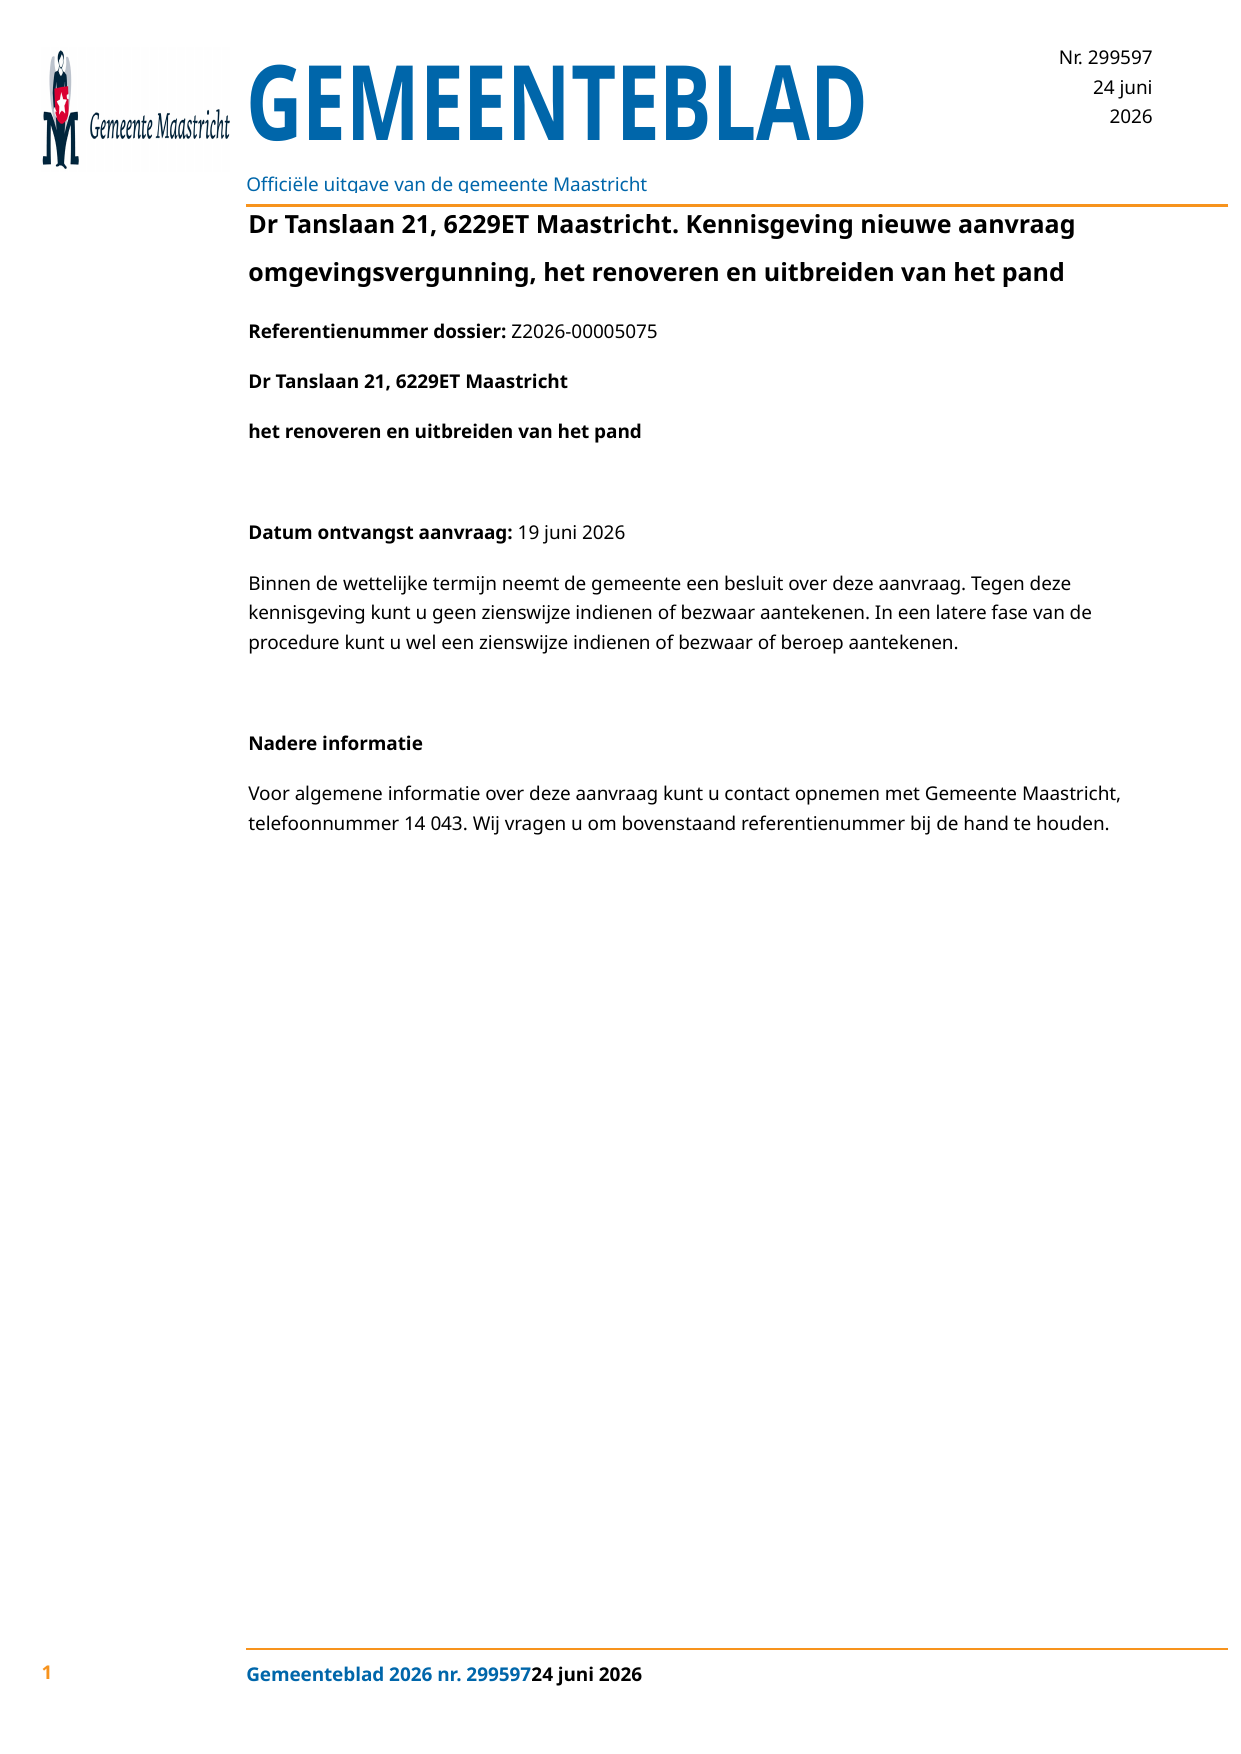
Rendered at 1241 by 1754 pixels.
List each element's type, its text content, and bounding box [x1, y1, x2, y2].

text Binnen de wettelijke termijn neemt de gemeente een besluit over deze aanvraag. Tegen deze kennisgeving kunt u geen zienswijze indienen of bezwaar aantekenen. In een latere fase van de procedure kunt u wel een zienswijze indienen of bezwaar of beroep aantekenen. [248, 570, 1152, 655]
text het renoveren en uitbreiden van het pand [248, 419, 1152, 444]
picture [41, 47, 231, 172]
text Voor algemene informatie over deze aanvraag kunt u contact opnemen met Gemeente Maastricht, telefoonnummer 14 043. Wij vragen u om bovenstaand referentienummer bij de hand te houden. [248, 780, 1152, 836]
text Dr Tanslaan 21, 6229ET Maastricht. Kennisgeving nieuwe aanvraag omgevingsvergunning, het renoveren en uitbreiden van het pand [248, 207, 1152, 288]
text Nadere informatie [248, 730, 1152, 756]
text Referentienummer dossier: Z2026-00005075 [248, 318, 1152, 344]
text Dr Tanslaan 21, 6229ET Maastricht [248, 368, 1152, 394]
text Datum ontvangst aanvraag: 19 juni 2026 [248, 519, 1152, 545]
